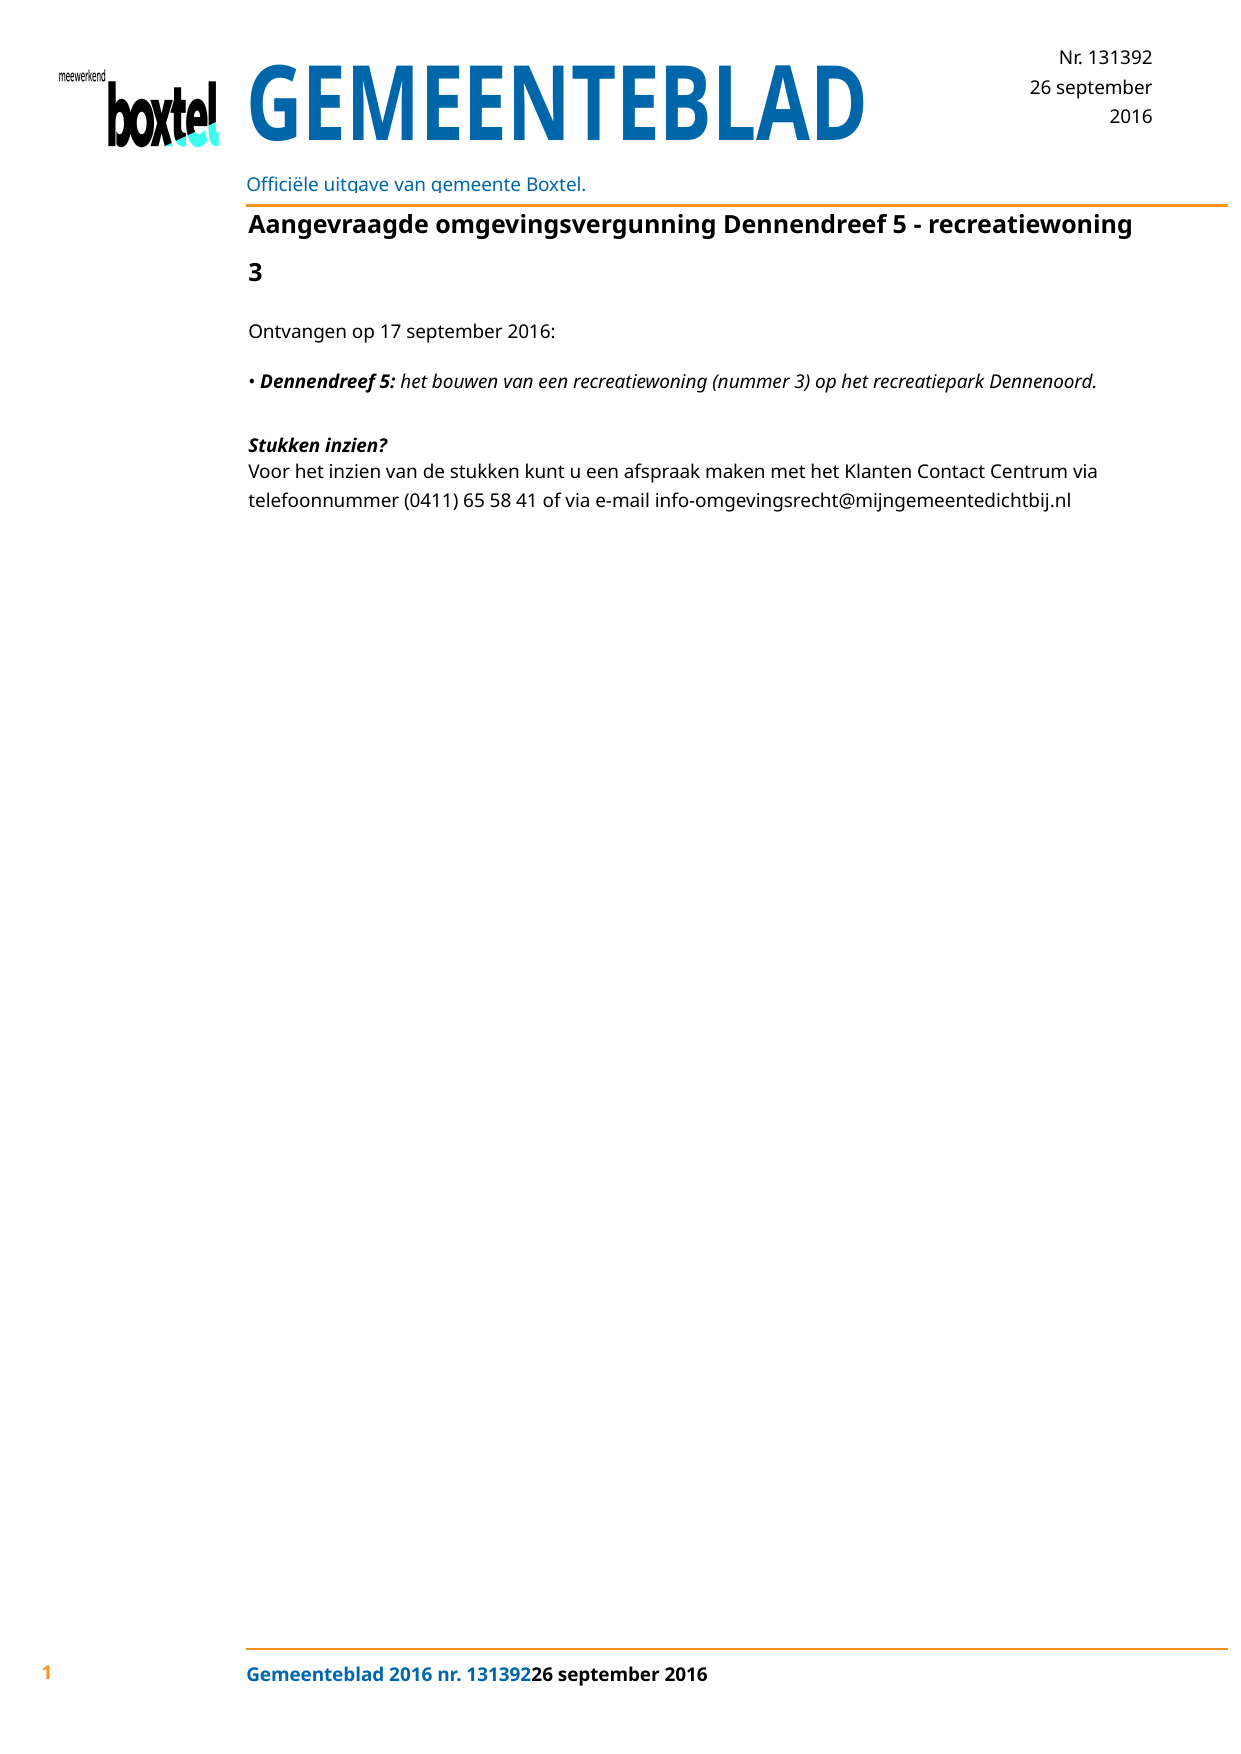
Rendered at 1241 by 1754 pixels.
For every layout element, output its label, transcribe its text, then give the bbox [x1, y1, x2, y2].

text Ontvangen op 17 september 2016: [248, 318, 1152, 344]
text Stukken inzien? [248, 432, 1152, 458]
picture [41, 47, 231, 172]
text • Dennendreef 5: het bouwen van een recreatiewoning (nummer 3) op het recreatiepark Dennenoord. [248, 368, 1152, 394]
text Aangevraagde omgevingsvergunning Dennendreef 5 - recreatiewoning 3 [248, 207, 1152, 288]
text Voor het inzien van de stukken kunt u een afspraak maken met het Klanten Contact Centrum via telefoonnummer (0411) 65 58 41 of via e-mail info-omgevingsrecht@mijngemeentedichtbij.nl [248, 458, 1152, 513]
